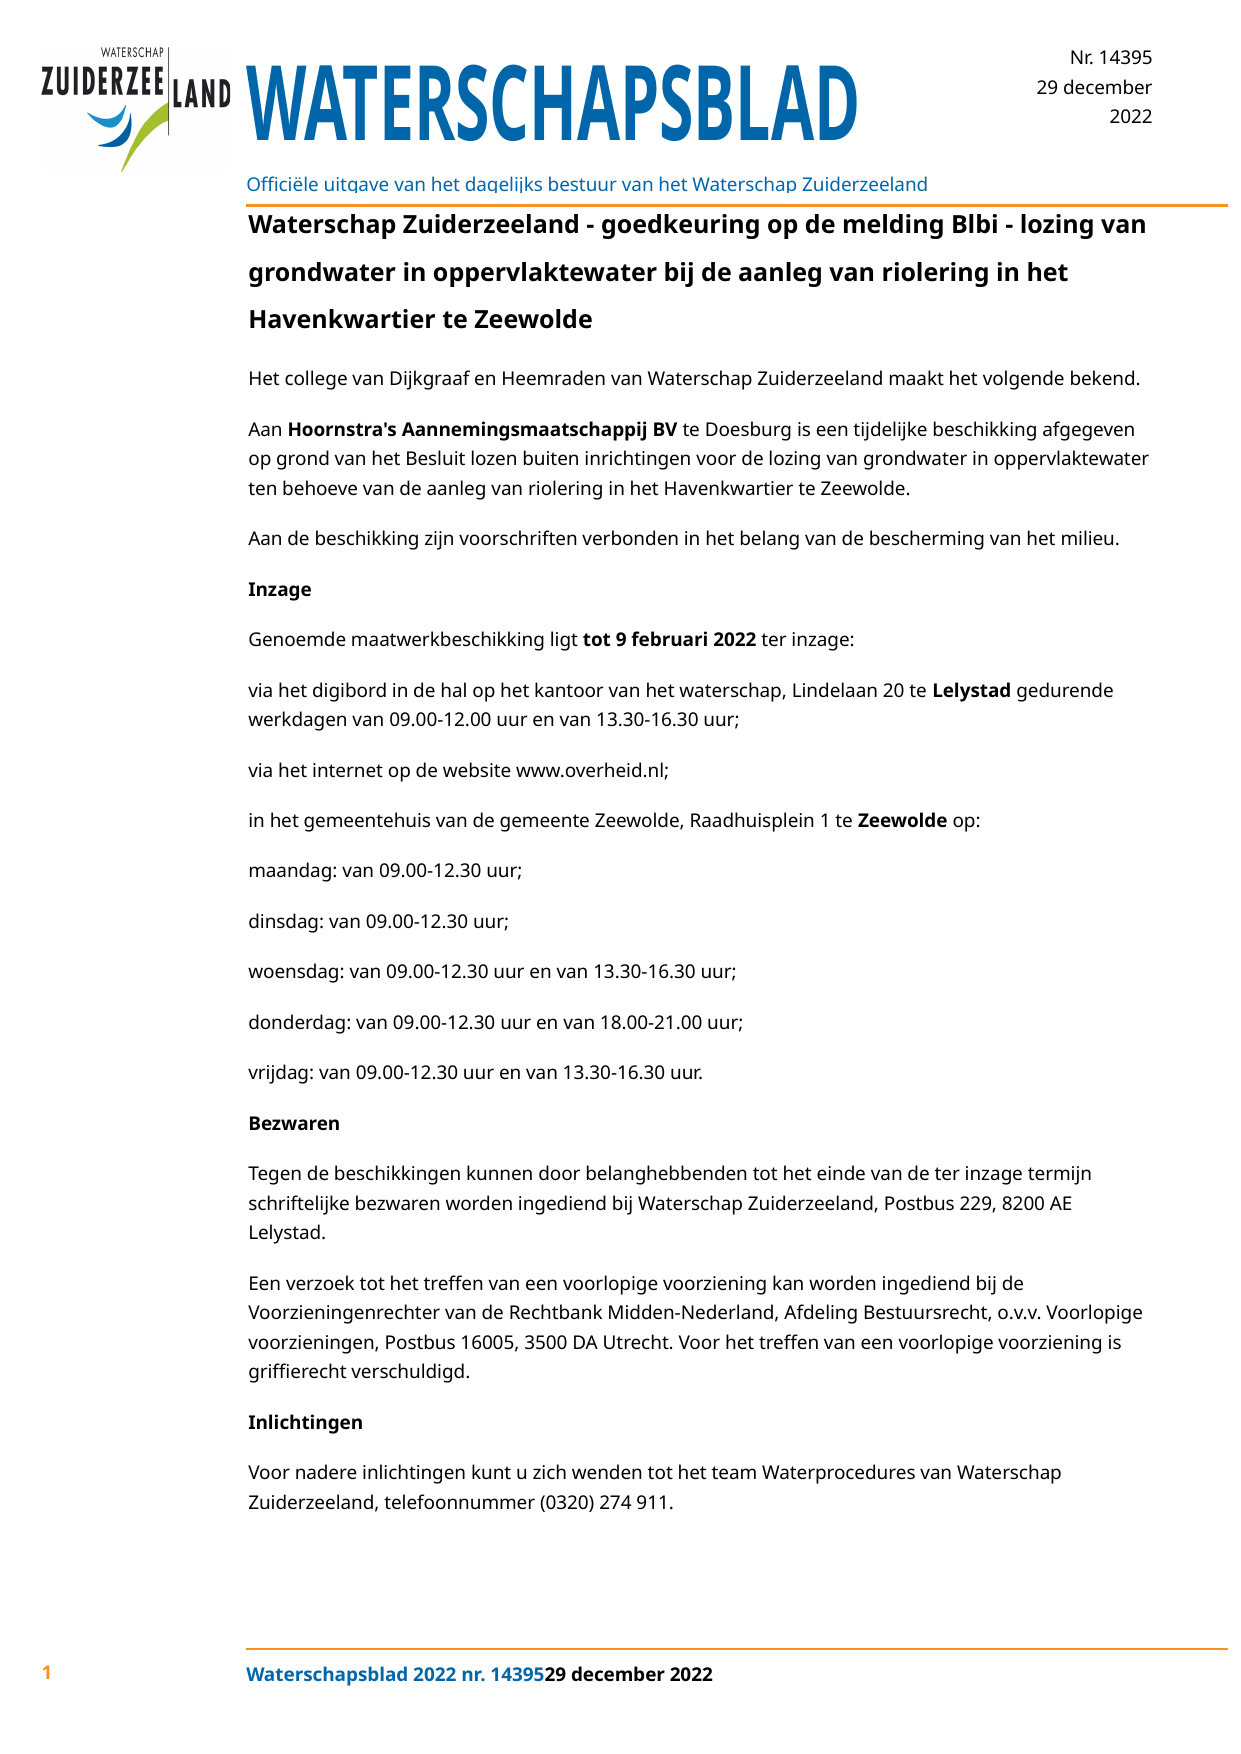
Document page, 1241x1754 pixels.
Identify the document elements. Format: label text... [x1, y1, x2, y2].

picture [41, 47, 231, 172]
text Aan Hoornstra's Aannemingsmaatschappij BV te Doesburg is een tijdelijke beschikking afgegeven op grond van het Besluit lozen buiten inrichtingen voor de lozing van grondwater in oppervlaktewater ten behoeve van de aanleg van riolering in het Havenkwartier te Zeewolde. [248, 416, 1152, 501]
text Een verzoek tot het treffen van een voorlopige voorziening kan worden ingediend bij de Voorzieningenrechter van de Rechtbank Midden-Nederland, Afdeling Bestuursrecht, o.v.v. Voorlopige voorzieningen, Postbus 16005, 3500 DA Utrecht. Voor het treffen van een voorlopige voorziening is griffierecht verschuldigd. [248, 1270, 1152, 1384]
text dinsdag: van 09.00-12.30 uur; [248, 908, 1152, 934]
text Inlichtingen [248, 1409, 1152, 1434]
text maandag: van 09.00-12.30 uur; [248, 858, 1152, 883]
text Bezwaren [248, 1110, 1152, 1135]
text Waterschap Zuiderzeeland - goedkeuring op de melding Blbi - lozing van grondwater in oppervlaktewater bij de aanleg van riolering in het Havenkwartier te Zeewolde [248, 207, 1152, 336]
text via het digibord in de hal op het kantoor van het waterschap, Lindelaan 20 te Lelystad gedurende werkdagen van 09.00-12.00 uur en van 13.30-16.30 uur; [248, 677, 1152, 732]
text via het internet op de website www.overheid.nl; [248, 757, 1152, 782]
text Aan de beschikking zijn voorschriften verbonden in het belang van de bescherming van het milieu. [248, 526, 1152, 551]
text Het college van Dijkgraaf en Heemraden van Waterschap Zuiderzeeland maakt het volgende bekend. [248, 366, 1152, 391]
text Voor nadere inlichtingen kunt u zich wenden tot het team Waterprocedures van Waterschap Zuiderzeeland, telefoonnummer (0320) 274 911. [248, 1459, 1152, 1514]
text vrijdag: van 09.00-12.30 uur en van 13.30-16.30 uur. [248, 1059, 1152, 1085]
text donderdag: van 09.00-12.30 uur en van 18.00-21.00 uur; [248, 1009, 1152, 1034]
text Tegen de beschikkingen kunnen door belanghebbenden tot het einde van de ter inzage termijn schriftelijke bezwaren worden ingediend bij Waterschap Zuiderzeeland, Postbus 229, 8200 AE Lelystad. [248, 1160, 1152, 1245]
text Inzage [248, 576, 1152, 602]
text Genoemde maatwerkbeschikking ligt tot 9 februari 2022 ter inzage: [248, 626, 1152, 652]
text in het gemeentehuis van de gemeente Zeewolde, Raadhuisplein 1 te Zeewolde op: [248, 807, 1152, 833]
text woensdag: van 09.00-12.30 uur en van 13.30-16.30 uur; [248, 958, 1152, 984]
